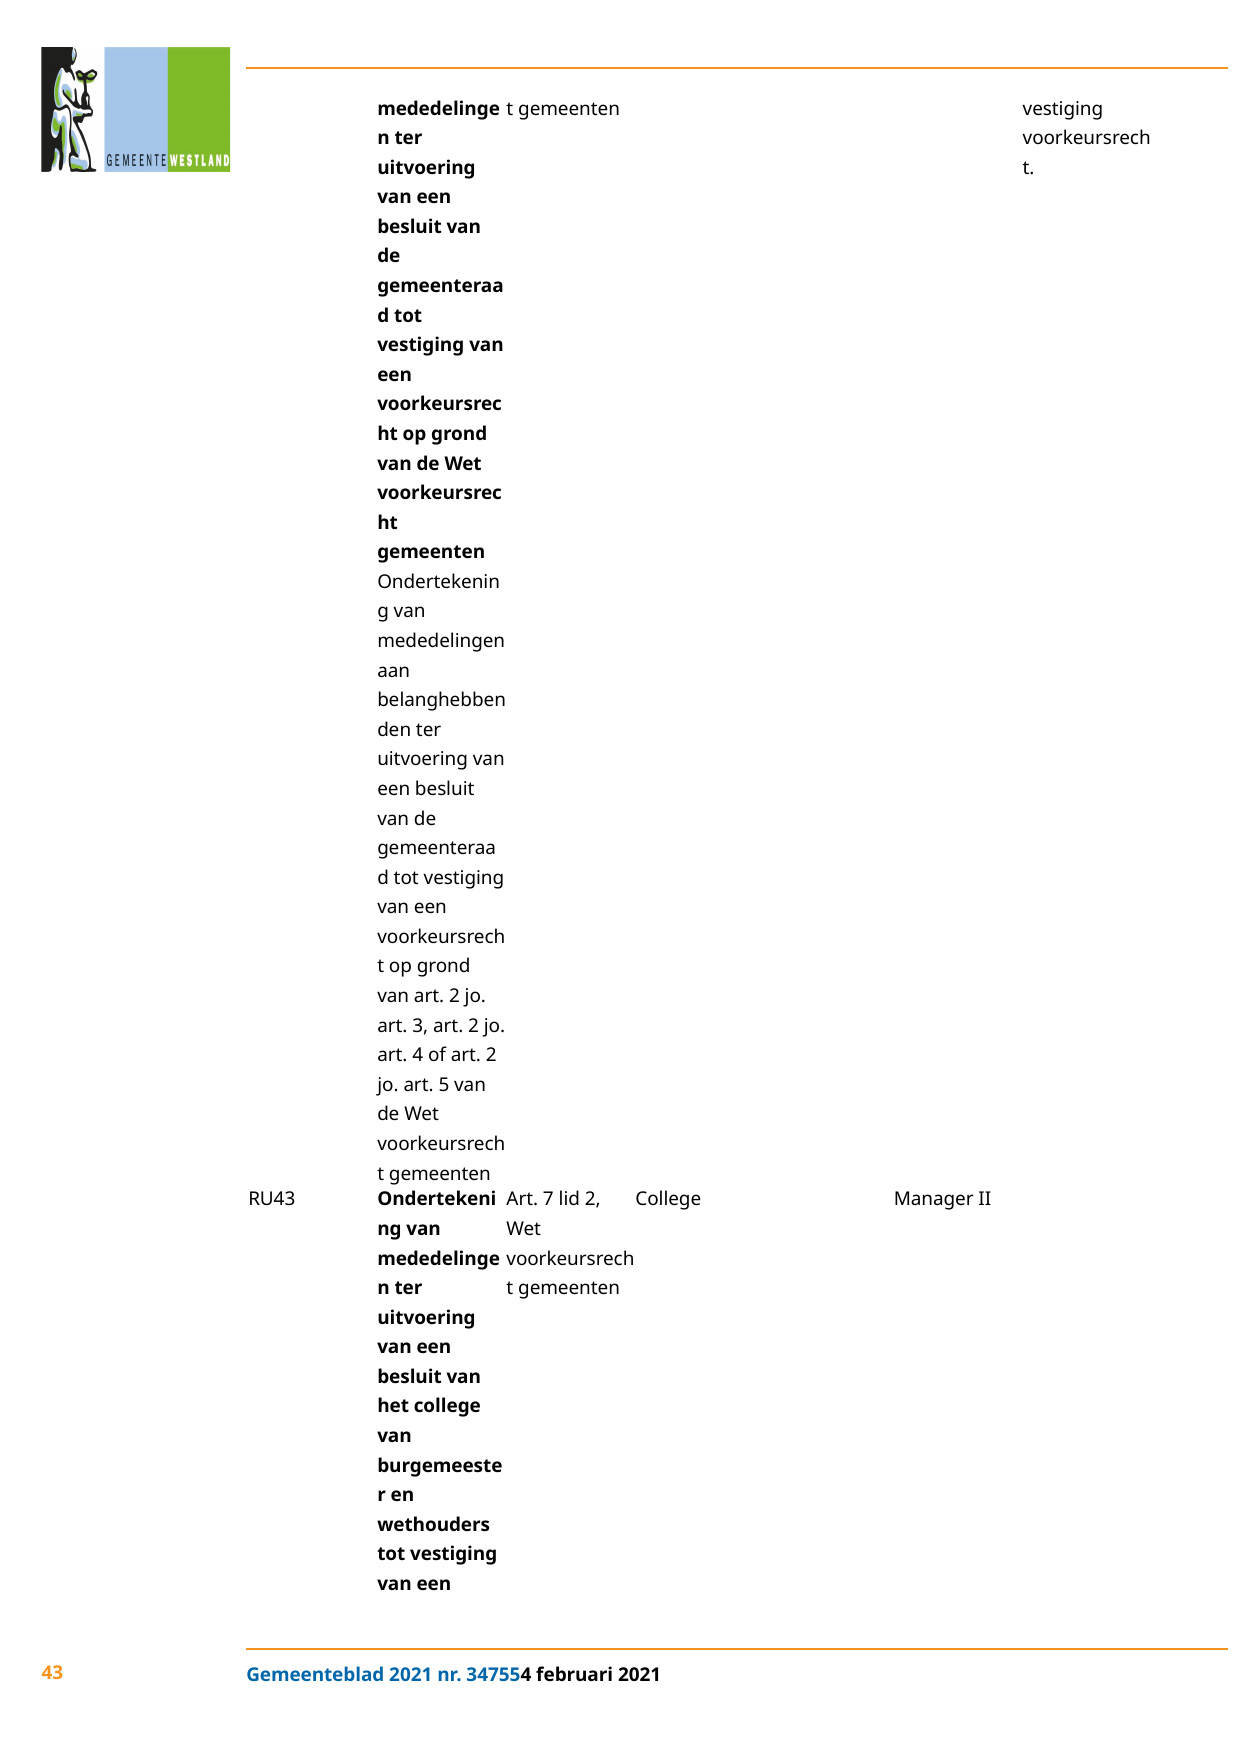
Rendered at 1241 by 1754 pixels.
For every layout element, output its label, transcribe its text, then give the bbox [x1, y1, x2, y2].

table_cell mededelingen ter uitvoering van een besluit van de gemeenteraad tot vestiging van een voorkeursrecht op grond van de Wet voorkeursrecht gemeenten Ondertekening van mededelingen aan belanghebbenden ter uitvoering van een besluit van de gemeenteraad tot vestiging van een voorkeursrecht op grond van art. 2 jo. art. 3, art. 2 jo. art. 4 of art. 2 jo. art. 5 van de Wet voorkeursrecht gemeenten [377, 95, 506, 1186]
table_cell Manager II [894, 1186, 1022, 1596]
table_cell [894, 95, 1022, 1186]
table_cell vestiging voorkeursrecht. [1023, 95, 1152, 1186]
table_cell [764, 1186, 893, 1596]
table_cell Ondertekening van mededelingen ter uitvoering van een besluit van het college van burgemeester en wethouders tot vestiging van een [377, 1186, 506, 1596]
table_cell College [635, 1186, 764, 1596]
table_cell Art. 7 lid 2, Wet voorkeursrecht gemeenten [506, 1186, 635, 1596]
table_cell RU43 [248, 1186, 377, 1596]
table_cell [1023, 1186, 1152, 1596]
table_cell [764, 95, 893, 1186]
table_cell [248, 95, 377, 1186]
table_cell [635, 95, 764, 1186]
picture [41, 47, 231, 172]
table_cell t gemeenten [506, 95, 635, 1186]
